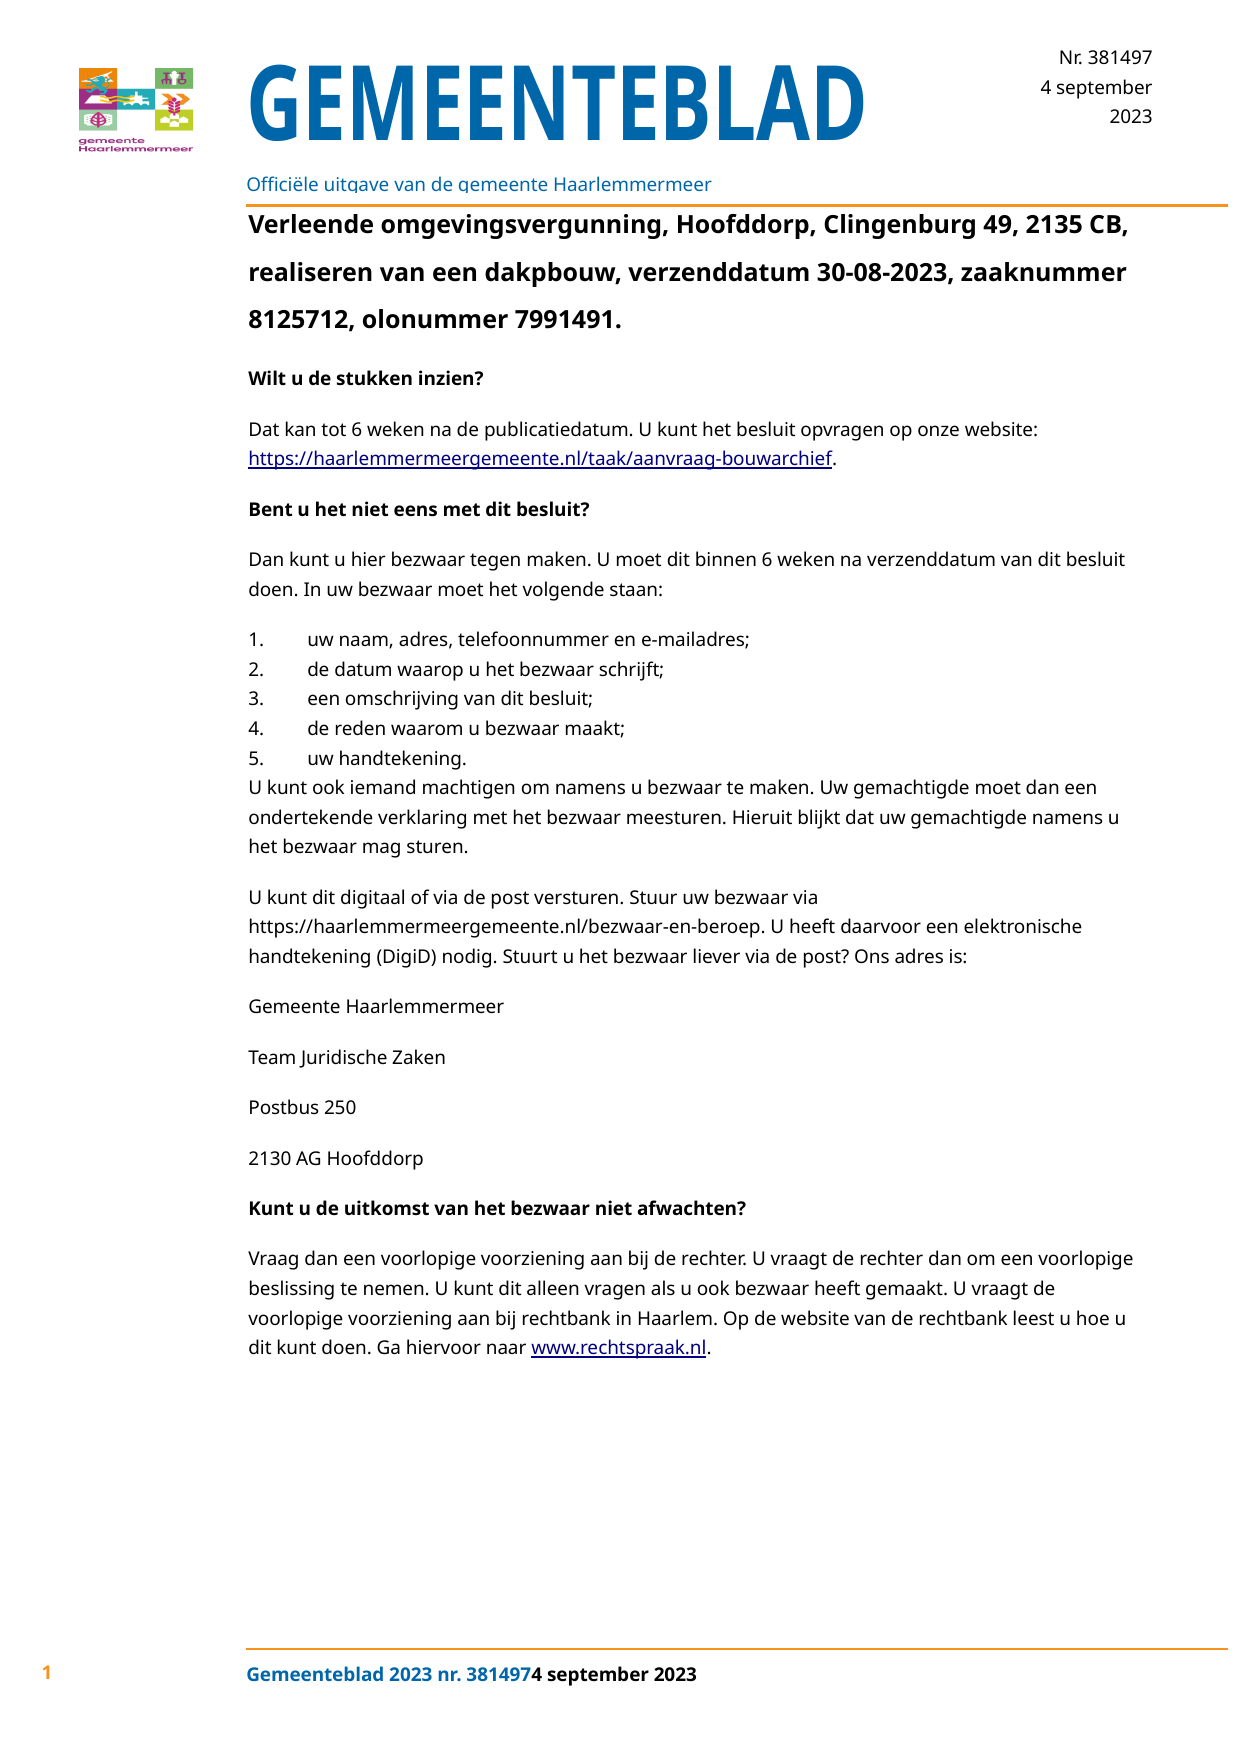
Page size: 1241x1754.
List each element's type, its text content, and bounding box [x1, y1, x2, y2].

text U kunt ook iemand machtigen om namens u bezwaar te maken. Uw gemachtigde moet dan een ondertekende verklaring met het bezwaar meesturen. Hieruit blijkt dat uw gemachtigde namens u het bezwaar mag sturen. [248, 774, 1152, 859]
list uw naam, adres, telefoonnummer en e-mailadres; [248, 626, 1152, 652]
text U kunt dit digitaal of via de post versturen. Stuur uw bezwaar via https://haarlemmermeergemeente.nl/bezwaar-en-beroep. U heeft daarvoor een elektronische handtekening (DigiD) nodig. Stuurt u het bezwaar liever via de post? Ons adres is: [248, 884, 1152, 969]
text Kunt u de uitkomst van het bezwaar niet afwachten? [248, 1195, 1152, 1221]
list uw handtekening. [248, 745, 1152, 770]
text Gemeente Haarlemmermeer [248, 993, 1152, 1019]
list de reden waarom u bezwaar maakt; [248, 715, 1152, 741]
text Vraag dan een voorlopige voorziening aan bij de rechter. U vraagt de rechter dan om een voorlopige beslissing te nemen. U kunt dit alleen vragen als u ook bezwaar heeft gemaakt. U vraagt de voorlopige voorziening aan bij rechtbank in Haarlem. Op de website van de rechtbank leest u hoe u dit kunt doen. Ga hiervoor naar www.rechtspraak.nl. [248, 1246, 1152, 1360]
list een omschrijving van dit besluit; [248, 686, 1152, 711]
text Team Juridische Zaken [248, 1044, 1152, 1069]
text Dan kunt u hier bezwaar tegen maken. U moet dit binnen 6 weken na verzenddatum van dit besluit doen. In uw bezwaar moet het volgende staan: [248, 546, 1152, 602]
picture [41, 47, 231, 172]
list de datum waarop u het bezwaar schrijft; [248, 656, 1152, 682]
text Bent u het niet eens met dit besluit? [248, 496, 1152, 522]
text Dat kan tot 6 weken na de publicatiedatum. U kunt het besluit opvragen op onze website: https://haarlemmermeergemeente.nl/taak/aanvraag-bouwarchief. [248, 416, 1152, 471]
text 2130 AG Hoofddorp [248, 1145, 1152, 1170]
text Verleende omgevingsvergunning, Hoofddorp, Clingenburg 49, 2135 CB, realiseren van een dakpbouw, verzenddatum 30-08-2023, zaaknummer 8125712, olonummer 7991491. [248, 207, 1152, 336]
text Wilt u de stukken inzien? [248, 366, 1152, 391]
text Postbus 250 [248, 1094, 1152, 1120]
